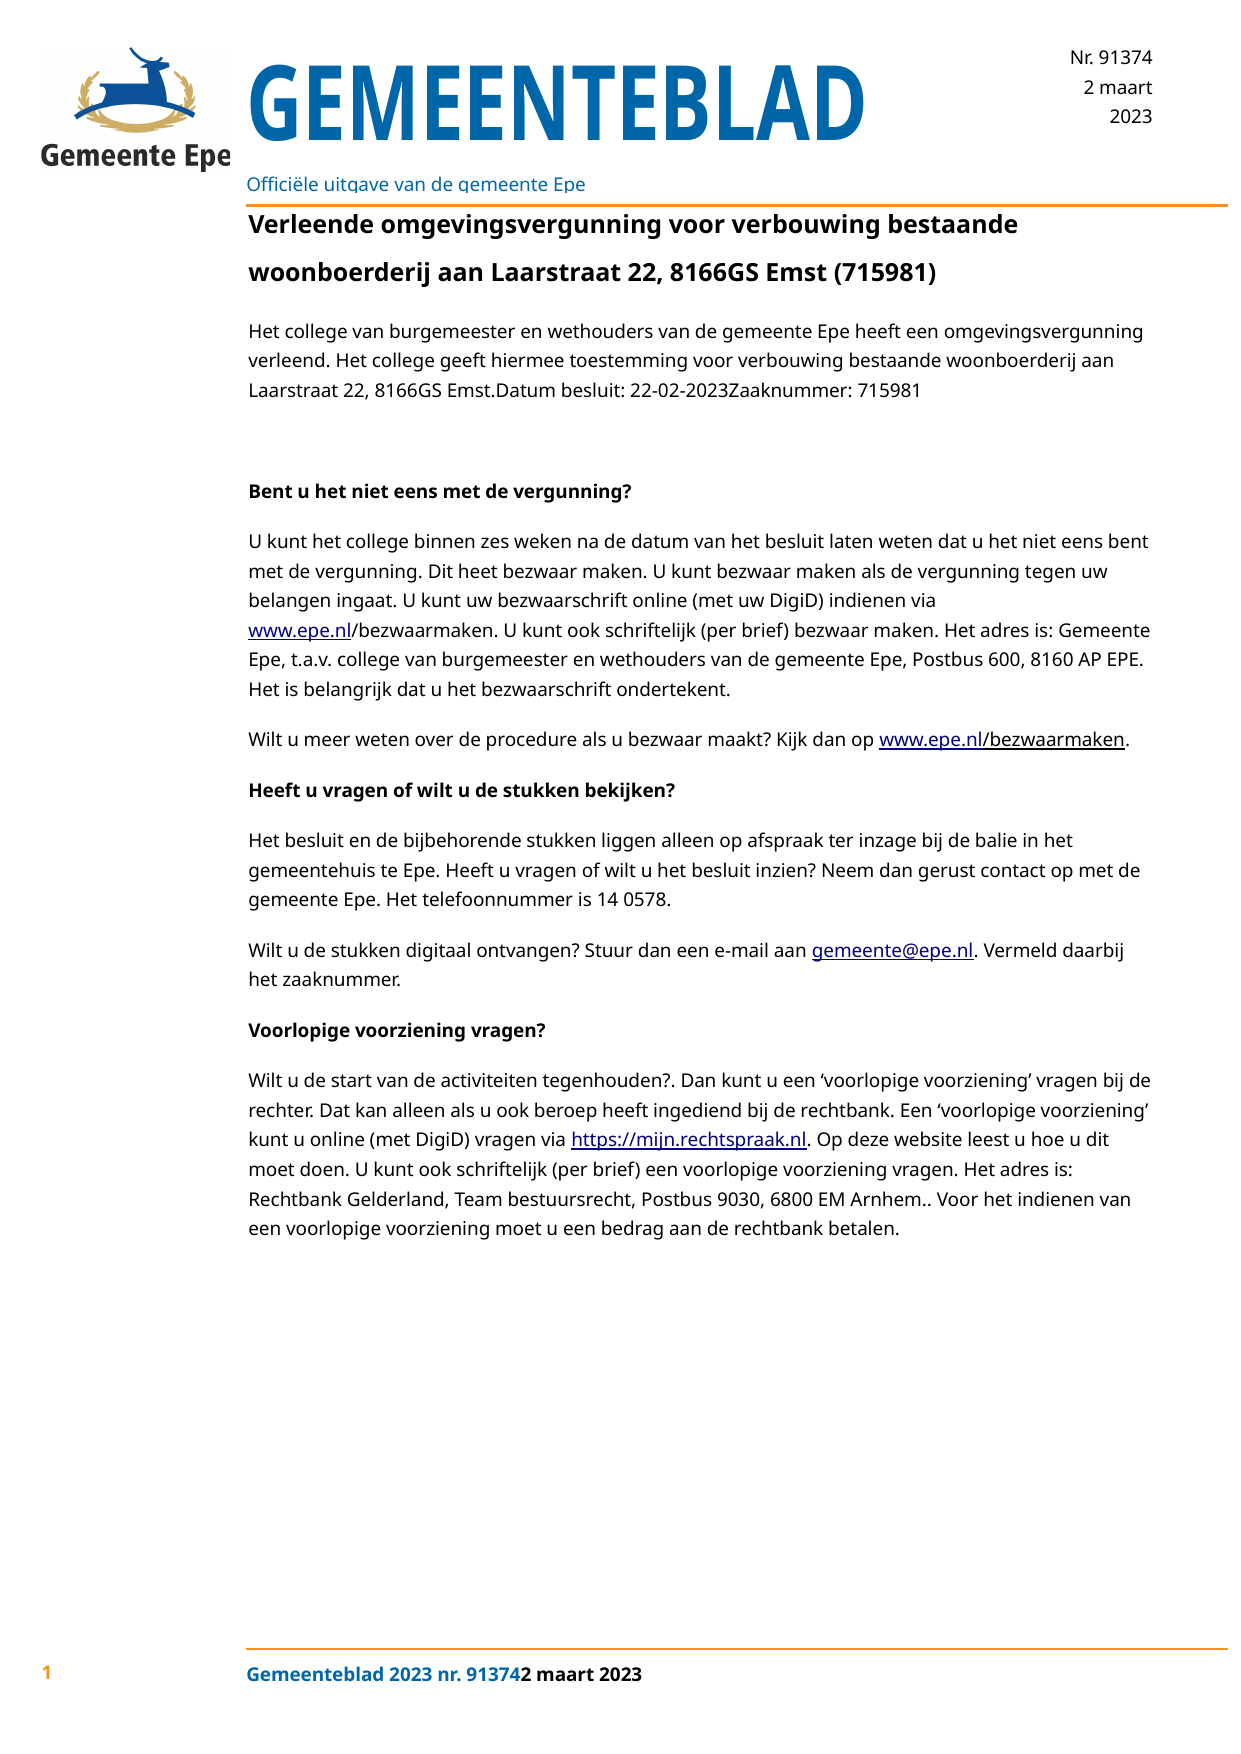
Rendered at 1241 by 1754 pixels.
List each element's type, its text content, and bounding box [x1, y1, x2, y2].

text Wilt u de start van de activiteiten tegenhouden?. Dan kunt u een ‘voorlopige voorziening’ vragen bij de rechter. Dat kan alleen als u ook beroep heeft ingediend bij de rechtbank. Een ‘voorlopige voorziening’ kunt u online (met DigiD) vragen via https://mijn.rechtspraak.nl. Op deze website leest u hoe u dit moet doen. U kunt ook schriftelijk (per brief) een voorlopige voorziening vragen. Het adres is: Rechtbank Gelderland, Team bestuursrecht, Postbus 9030, 6800 EM Arnhem.. Voor het indienen van een voorlopige voorziening moet u een bedrag aan de rechtbank betalen. [248, 1067, 1152, 1241]
text Het college van burgemeester en wethouders van de gemeente Epe heeft een omgevingsvergunning verleend. Het college geeft hiermee toestemming voor verbouwing bestaande woonboerderij aan Laarstraat 22, 8166GS Emst.Datum besluit: 22-02-2023Zaaknummer: 715981 [248, 318, 1152, 403]
text Verleende omgevingsvergunning voor verbouwing bestaande woonboerderij aan Laarstraat 22, 8166GS Emst (715981) [248, 207, 1152, 288]
text Het besluit en de bijbehorende stukken liggen alleen op afspraak ter inzage bij de balie in het gemeentehuis te Epe. Heeft u vragen of wilt u het besluit inzien? Neem dan gerust contact op met de gemeente Epe. Het telefoonnummer is 14 0578. [248, 827, 1152, 912]
text Bent u het niet eens met de vergunning? [248, 478, 1152, 504]
picture [41, 47, 231, 172]
text Wilt u meer weten over de procedure als u bezwaar maakt? Kijk dan op www.epe.nl/bezwaarmaken. [248, 727, 1152, 752]
text Heeft u vragen of wilt u de stukken bekijken? [248, 777, 1152, 803]
text U kunt het college binnen zes weken na de datum van het besluit laten weten dat u het niet eens bent met de vergunning. Dit heet bezwaar maken. U kunt bezwaar maken als de vergunning tegen uw belangen ingaat. U kunt uw bezwaarschrift online (met uw DigiD) indienen via www.epe.nl/bezwaarmaken. U kunt ook schriftelijk (per brief) bezwaar maken. Het adres is: Gemeente Epe, t.a.v. college van burgemeester en wethouders van de gemeente Epe, Postbus 600, 8160 AP EPE. Het is belangrijk dat u het bezwaarschrift ondertekent. [248, 528, 1152, 702]
text Voorlopige voorziening vragen? [248, 1017, 1152, 1043]
text Wilt u de stukken digitaal ontvangen? Stuur dan een e-mail aan gemeente@epe.nl. Vermeld daarbij het zaaknummer. [248, 937, 1152, 992]
